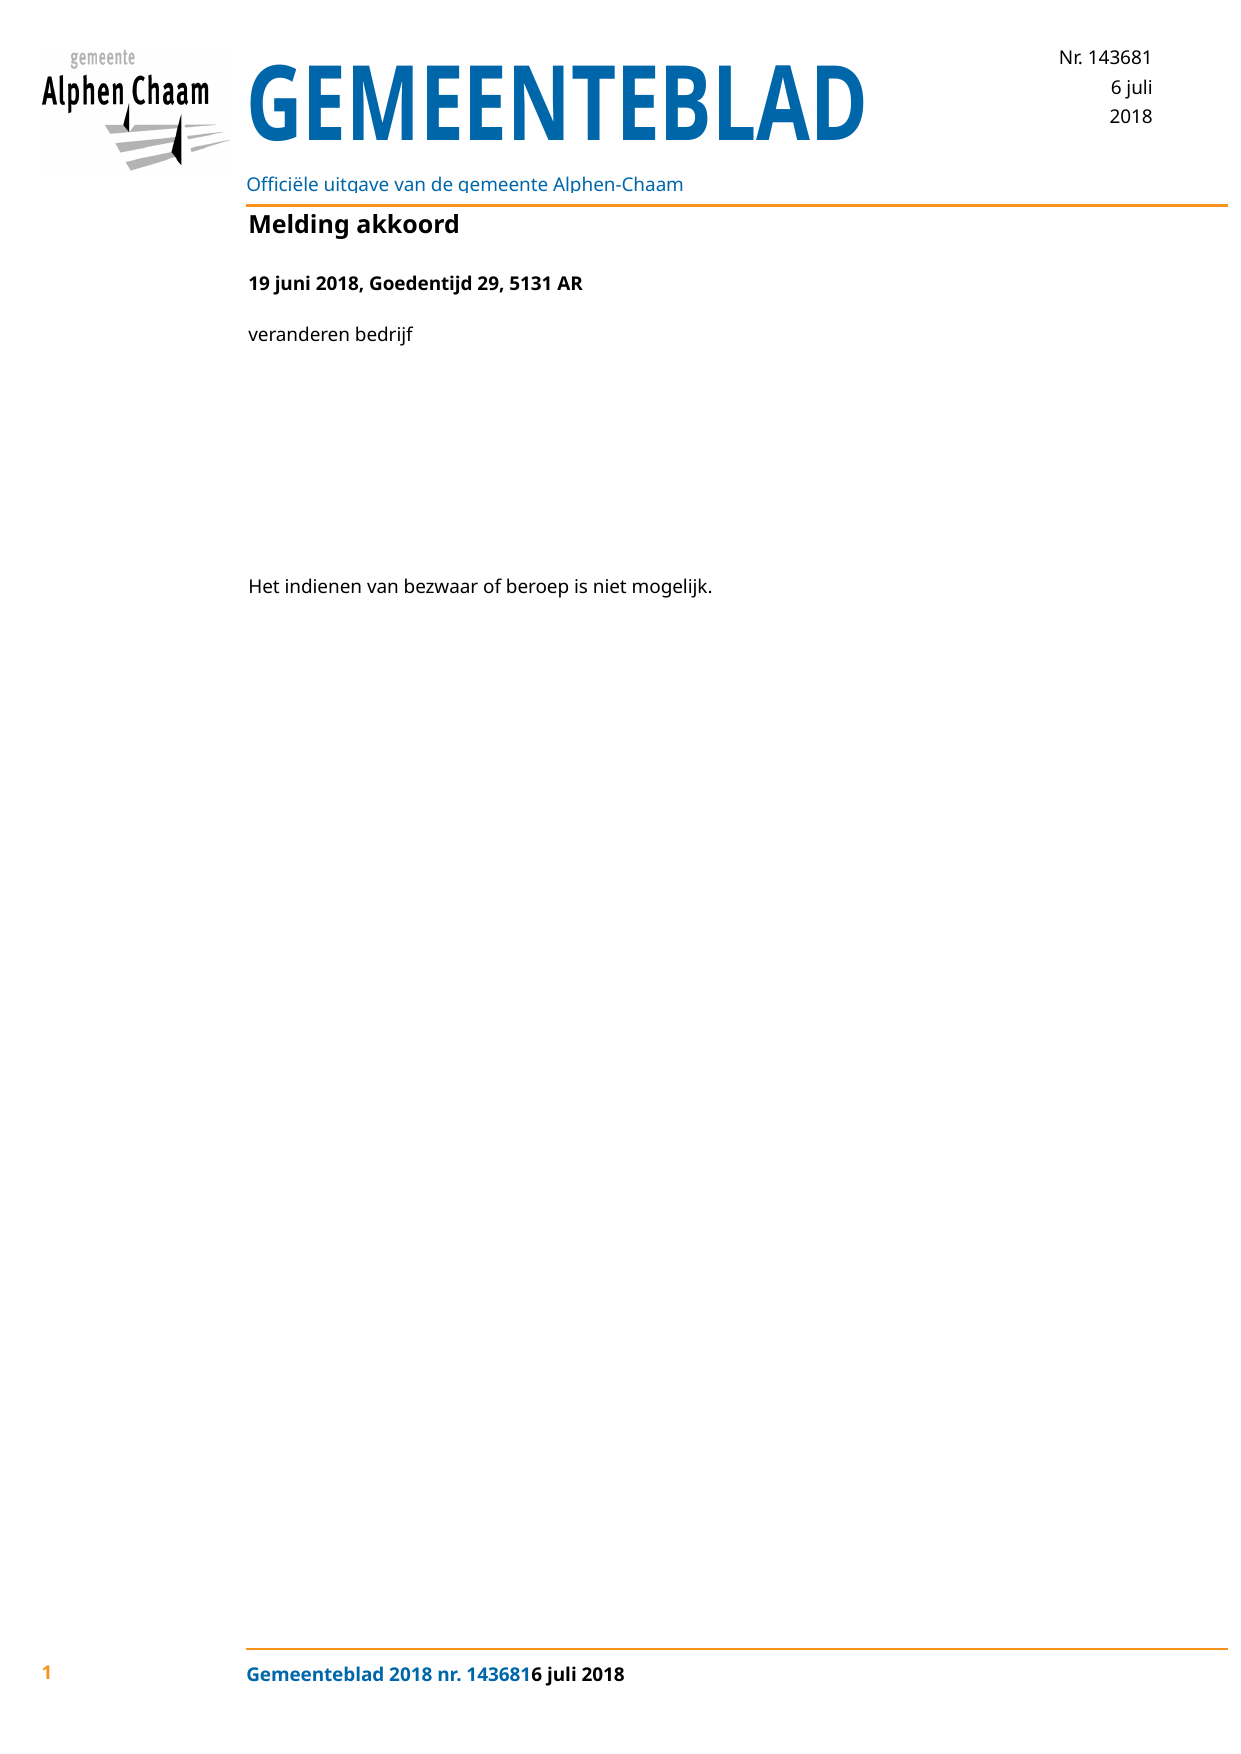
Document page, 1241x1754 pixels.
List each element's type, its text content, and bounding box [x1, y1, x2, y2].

text Het indienen van bezwaar of beroep is niet mogelijk. [248, 573, 1152, 598]
picture [41, 47, 231, 172]
text veranderen bedrijf [248, 321, 1152, 346]
text Melding akkoord [248, 207, 1152, 241]
text 19 juni 2018, Goedentijd 29, 5131 AR [248, 270, 1152, 296]
